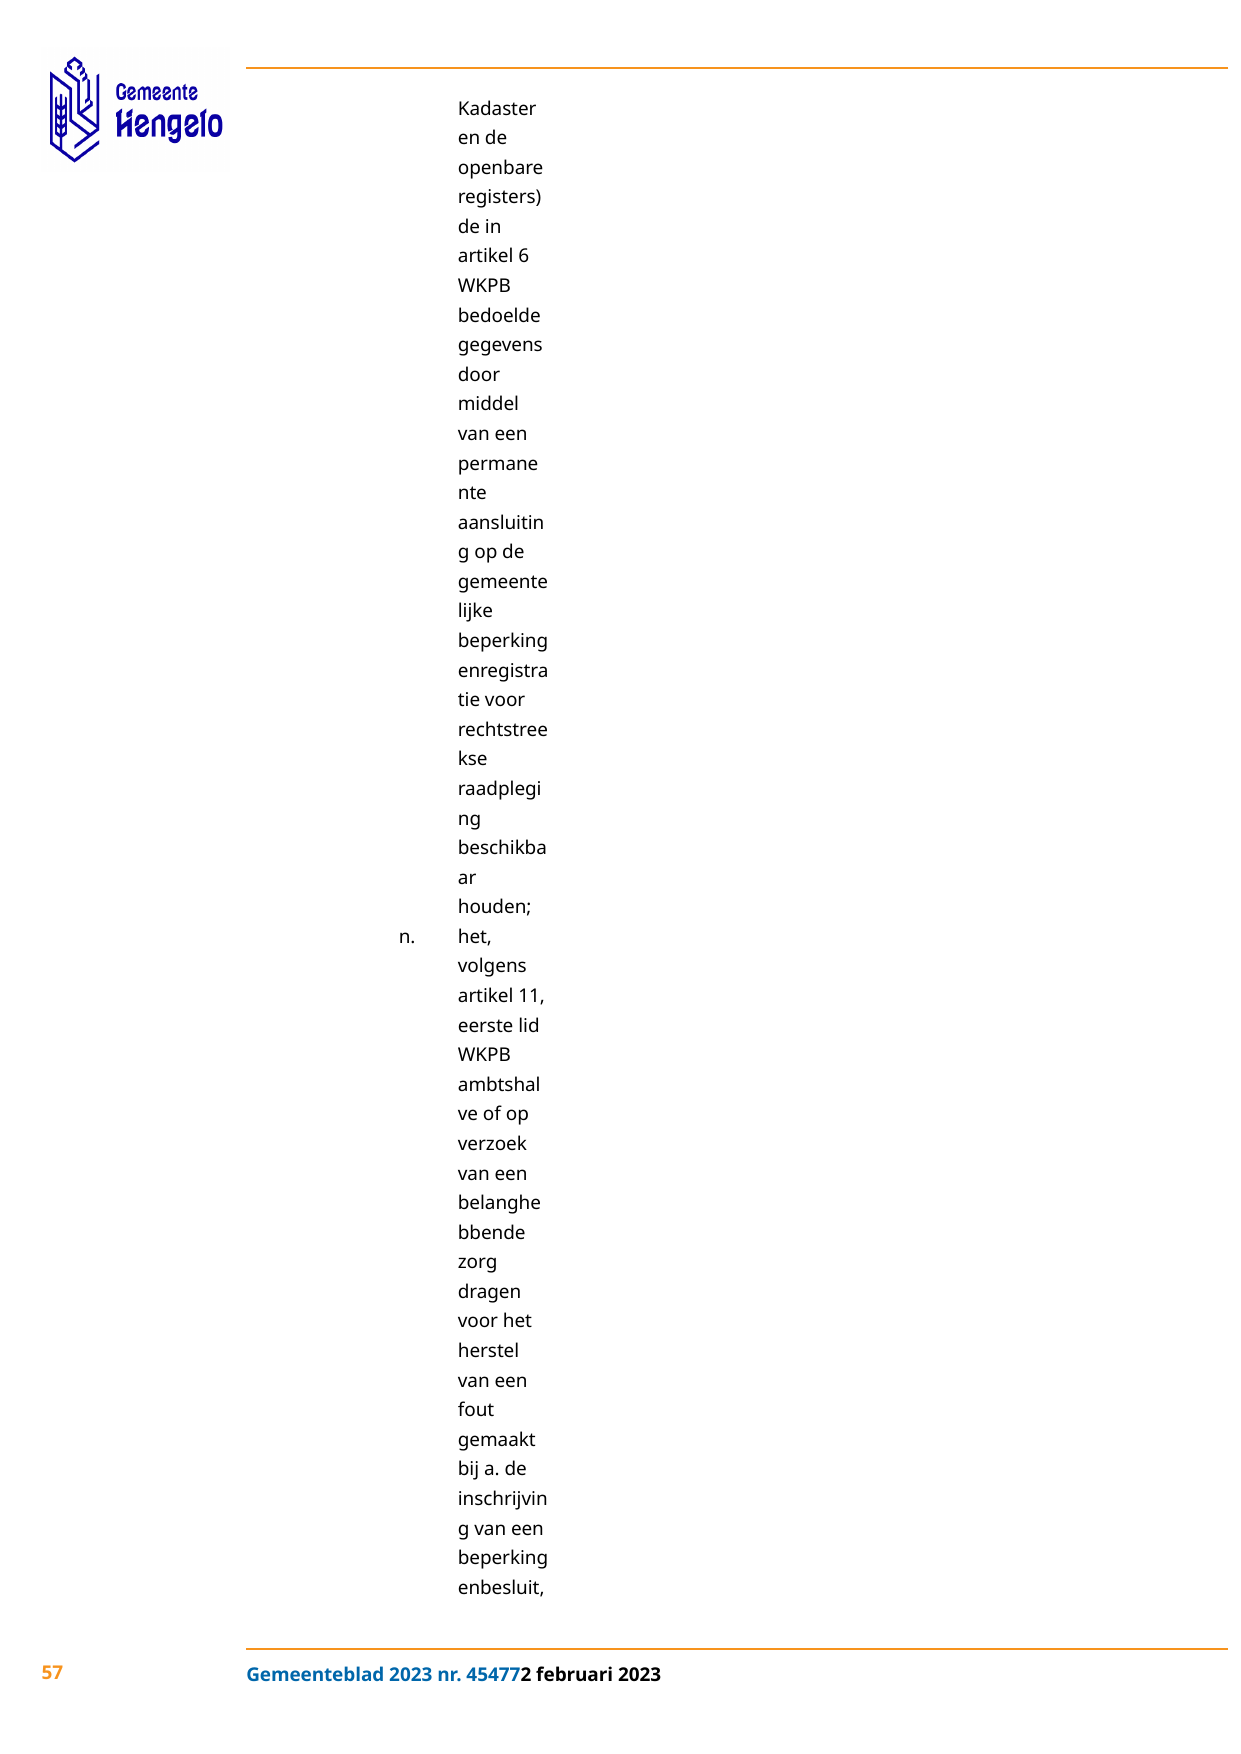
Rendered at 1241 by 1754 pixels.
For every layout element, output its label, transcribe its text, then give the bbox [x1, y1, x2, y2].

table_cell [1001, 95, 1152, 1600]
table_cell [700, 95, 850, 1600]
table_cell Kadaster en de openbare registers) de in artikel 6 WKPB bedoelde gegevens door middel van een permanente aansluiting op de gemeentelijke beperkingenregistratie voor rechtstreekse raadpleging beschikbaar houden; het, volgens artikel 11, eerste lid WKPB ambtshalve of op verzoek van een belanghebbende zorg dragen voor het herstel van een fout gemaakt bij a. de inschrijving van een beperkingenbesluit, [399, 95, 549, 1600]
table_cell [850, 95, 1001, 1600]
picture [41, 47, 231, 172]
table_cell [248, 95, 398, 1600]
table_cell [549, 95, 700, 1600]
